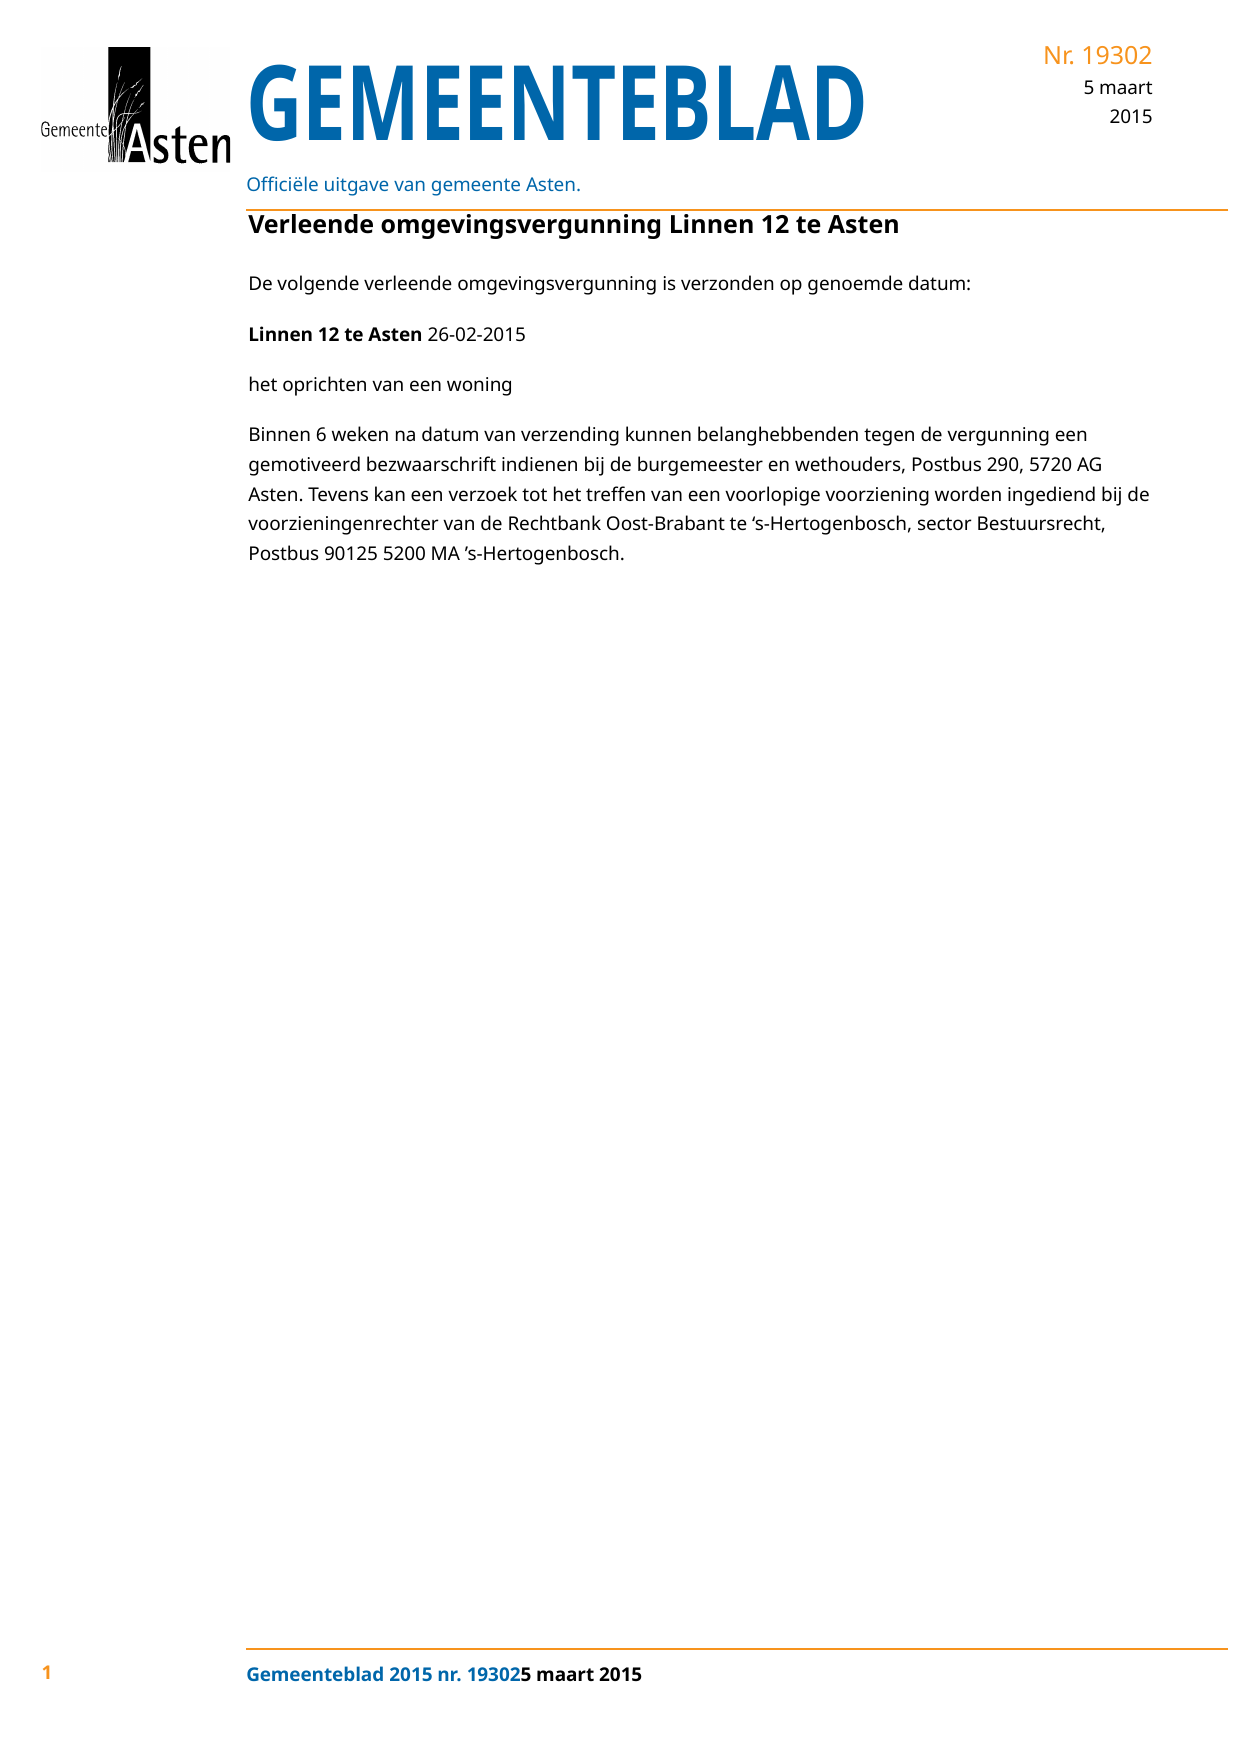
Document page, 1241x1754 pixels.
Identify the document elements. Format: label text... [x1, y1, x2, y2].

text Linnen 12 te Asten 26-02-2015 [248, 321, 1152, 346]
text Binnen 6 weken na datum van verzending kunnen belanghebbenden tegen de vergunning een gemotiveerd bezwaarschrift indienen bij de burgemeester en wethouders, Postbus 290, 5720 AG Asten. Tevens kan een verzoek tot het treffen van een voorlopige voorziening worden ingediend bij de voorzieningenrechter van de Rechtbank Oost-Brabant te ‘s-Hertogenbosch, sector Bestuursrecht, Postbus 90125 5200 MA ’s-Hertogenbosch. [248, 422, 1152, 566]
text het oprichten van een woning [248, 371, 1152, 397]
picture [41, 47, 231, 172]
text De volgende verleende omgevingsvergunning is verzonden op genoemde datum: [248, 270, 1152, 296]
text Verleende omgevingsvergunning Linnen 12 te Asten [248, 211, 1152, 241]
